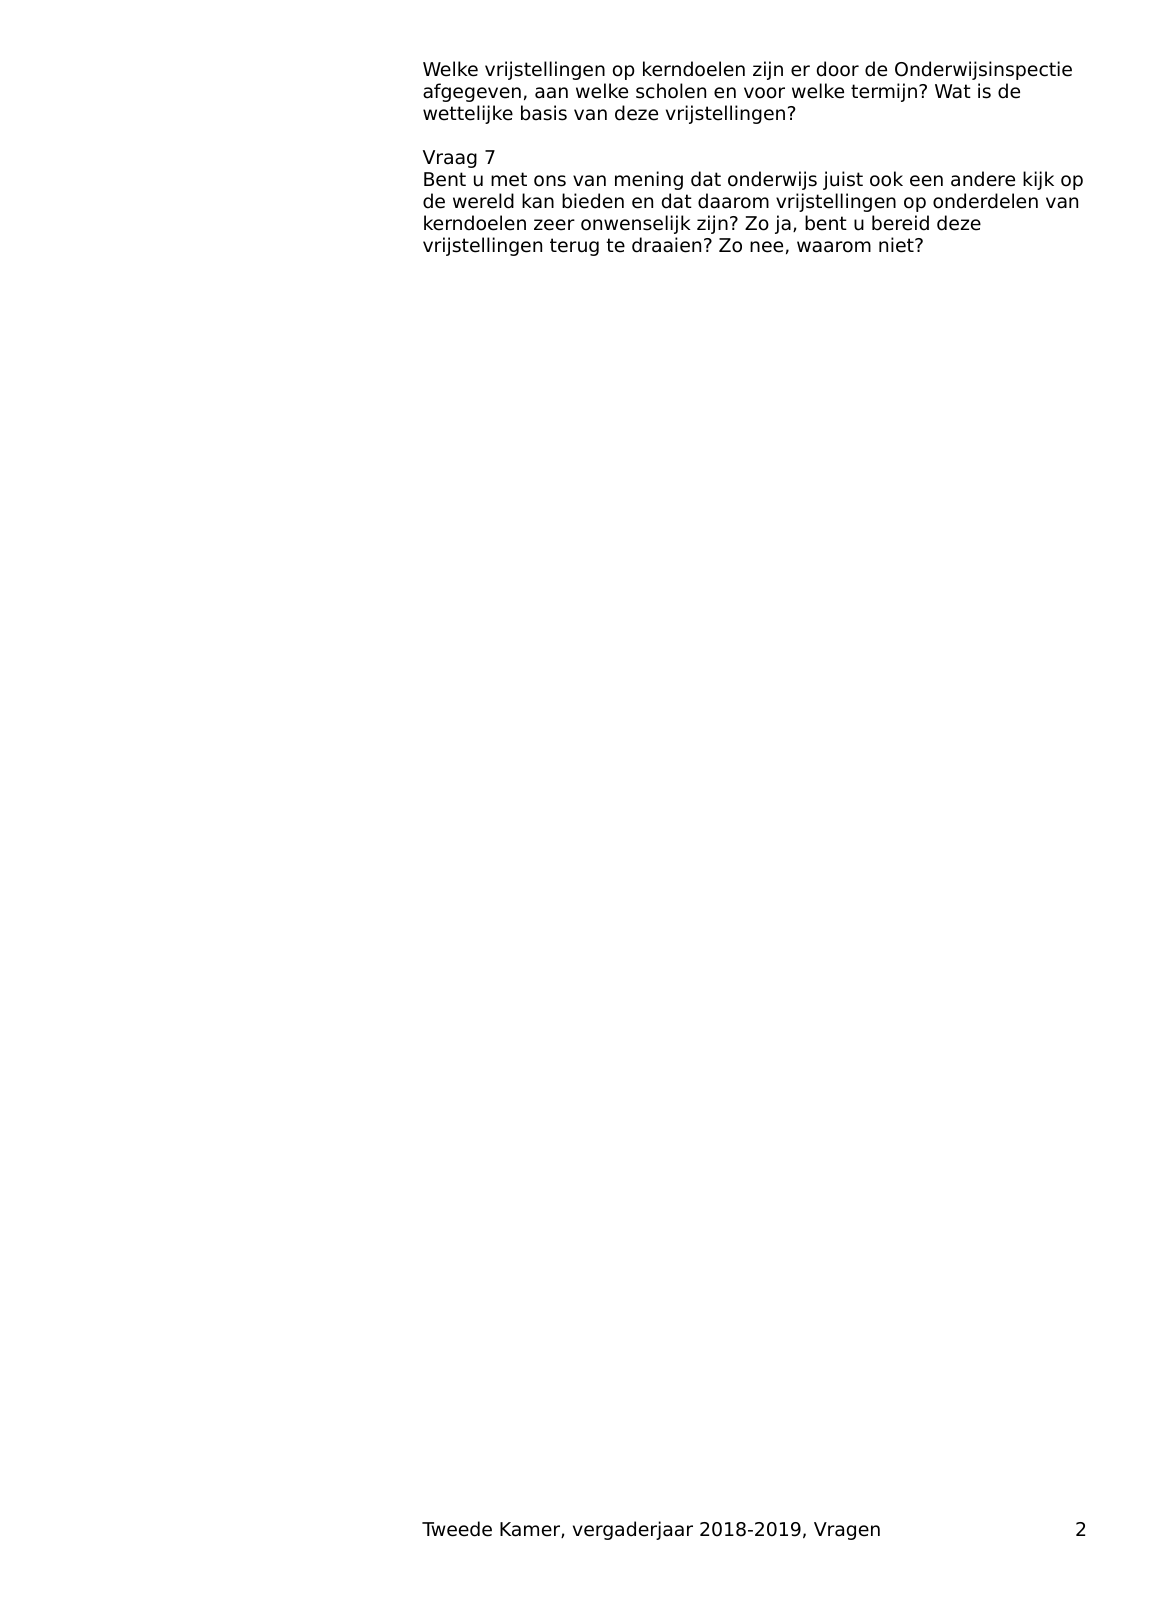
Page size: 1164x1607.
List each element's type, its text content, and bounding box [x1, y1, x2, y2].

text Welke vrijstellingen op kerndoelen zijn er door de Onderwijsinspectie afgegeven, aan welke scholen en voor welke termijn? Wat is de wettelijke basis van deze vrijstellingen? [422, 59, 1087, 125]
text Vraag 7 [422, 147, 1087, 169]
text Bent u met ons van mening dat onderwijs juist ook een andere kijk op de wereld kan bieden en dat daarom vrijstellingen op onderdelen van kerndoelen zeer onwenselijk zijn? Zo ja, bent u bereid deze vrijstellingen terug te draaien? Zo nee, waarom niet? [422, 169, 1087, 257]
